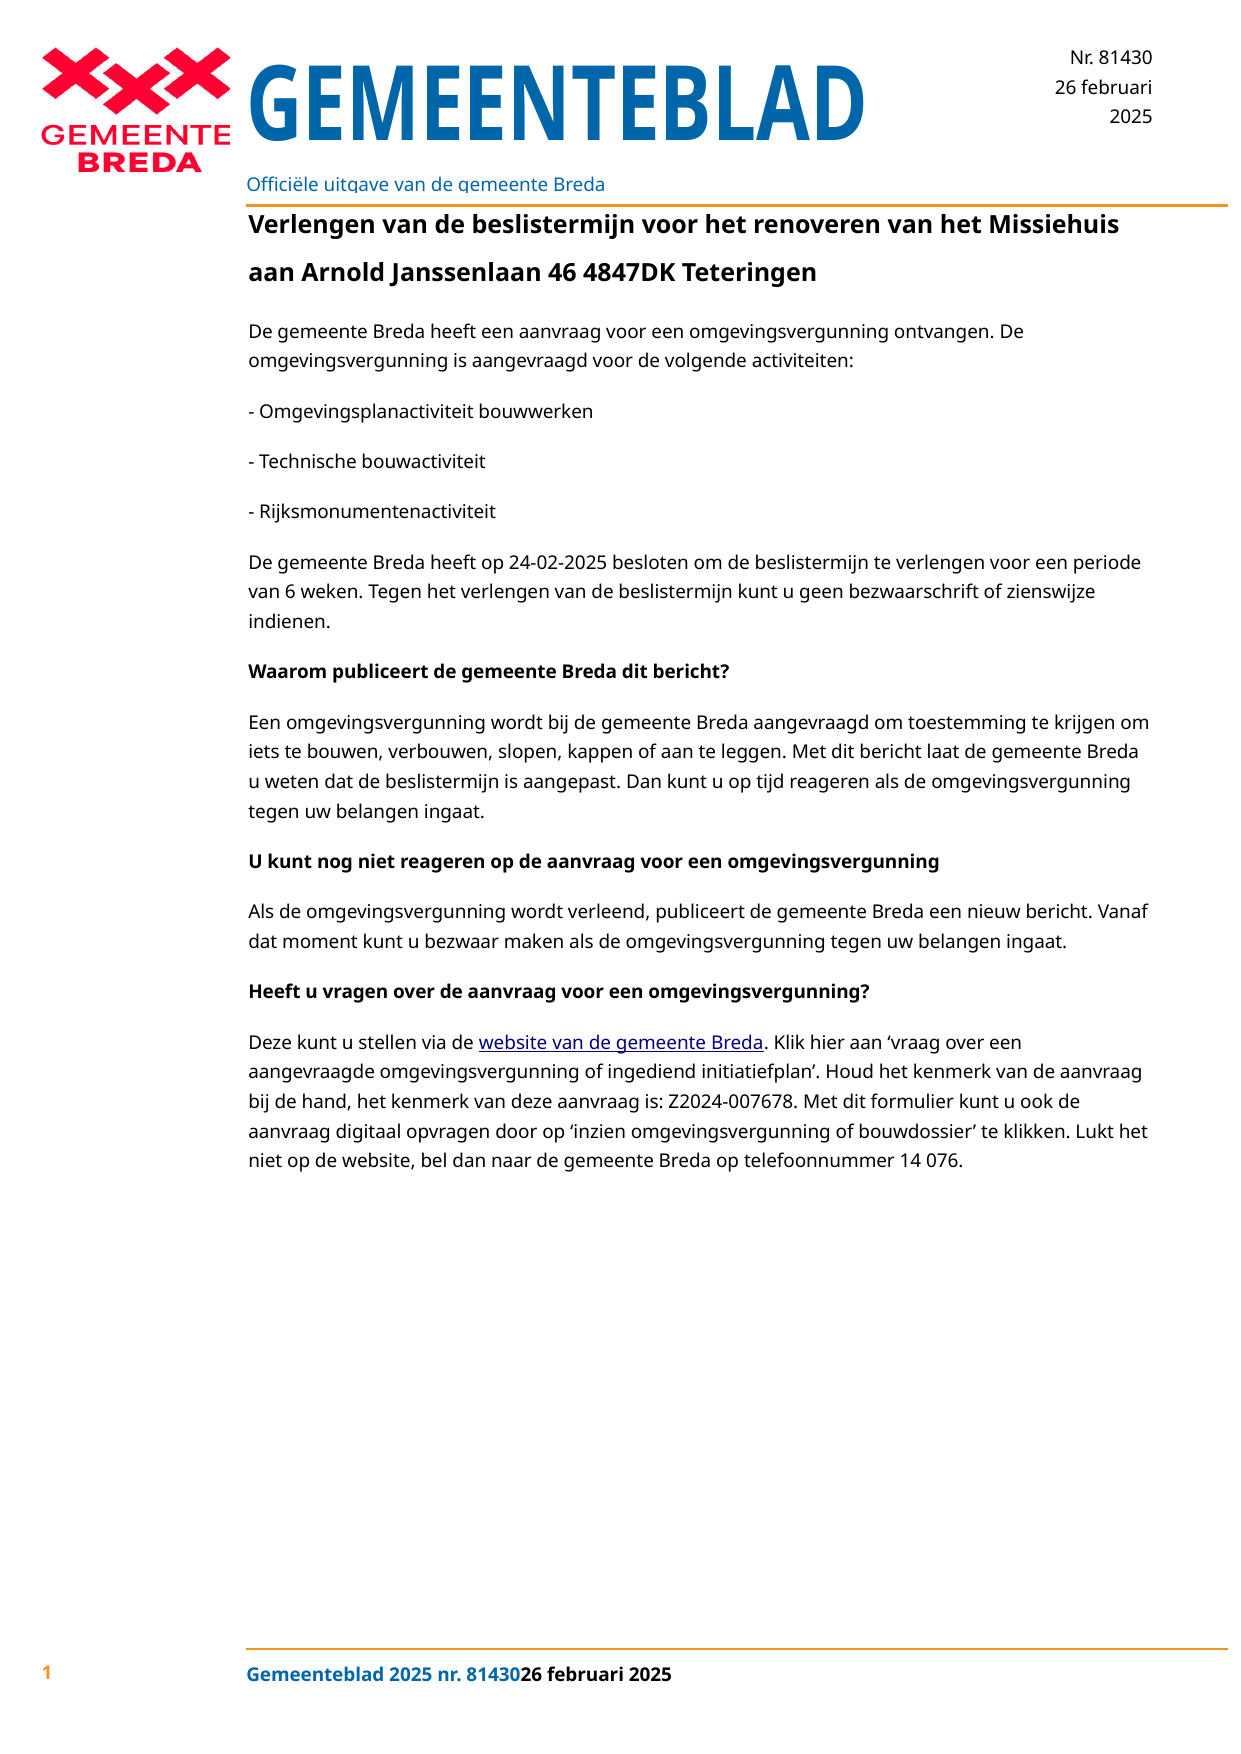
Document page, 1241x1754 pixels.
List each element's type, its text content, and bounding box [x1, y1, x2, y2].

text Een omgevingsvergunning wordt bij de gemeente Breda aangevraagd om toestemming te krijgen om iets te bouwen, verbouwen, slopen, kappen of aan te leggen. Met dit bericht laat de gemeente Breda u weten dat de beslistermijn is aangepast. Dan kunt u op tijd reageren als de omgevingsvergunning tegen uw belangen ingaat. [248, 709, 1152, 824]
text - Rijksmonumentenactiviteit [248, 499, 1152, 524]
text De gemeente Breda heeft op 24-02-2025 besloten om de beslistermijn te verlengen voor een periode van 6 weken. Tegen het verlengen van de beslistermijn kunt u geen bezwaarschrift of zienswijze indienen. [248, 549, 1152, 634]
text Deze kunt u stellen via de website van de gemeente Breda. Klik hier aan ‘vraag over een aangevraagde omgevingsvergunning of ingediend initiatiefplan’. Houd het kenmerk van de aanvraag bij de hand, het kenmerk van deze aanvraag is: Z2024-007678. Met dit formulier kunt u ook de aanvraag digitaal opvragen door op ‘inzien omgevingsvergunning of bouwdossier’ te klikken. Lukt het niet op de website, bel dan naar de gemeente Breda op telefoonnummer 14 076. [248, 1029, 1152, 1173]
text Heeft u vragen over de aanvraag voor een omgevingsvergunning? [248, 979, 1152, 1004]
text U kunt nog niet reageren op de aanvraag voor een omgevingsvergunning [248, 848, 1152, 874]
text De gemeente Breda heeft een aanvraag voor een omgevingsvergunning ontvangen. De omgevingsvergunning is aangevraagd voor de volgende activiteiten: [248, 318, 1152, 373]
text - Omgevingsplanactiviteit bouwwerken [248, 398, 1152, 424]
picture [41, 47, 231, 172]
text Als de omgevingsvergunning wordt verleend, publiceert de gemeente Breda een nieuw bericht. Vanaf dat moment kunt u bezwaar maken als de omgevingsvergunning tegen uw belangen ingaat. [248, 899, 1152, 954]
text Verlengen van de beslistermijn voor het renoveren van het Missiehuis aan Arnold Janssenlaan 46 4847DK Teteringen [248, 207, 1152, 288]
text Waarom publiceert de gemeente Breda dit bericht? [248, 659, 1152, 684]
text - Technische bouwactiviteit [248, 448, 1152, 474]
